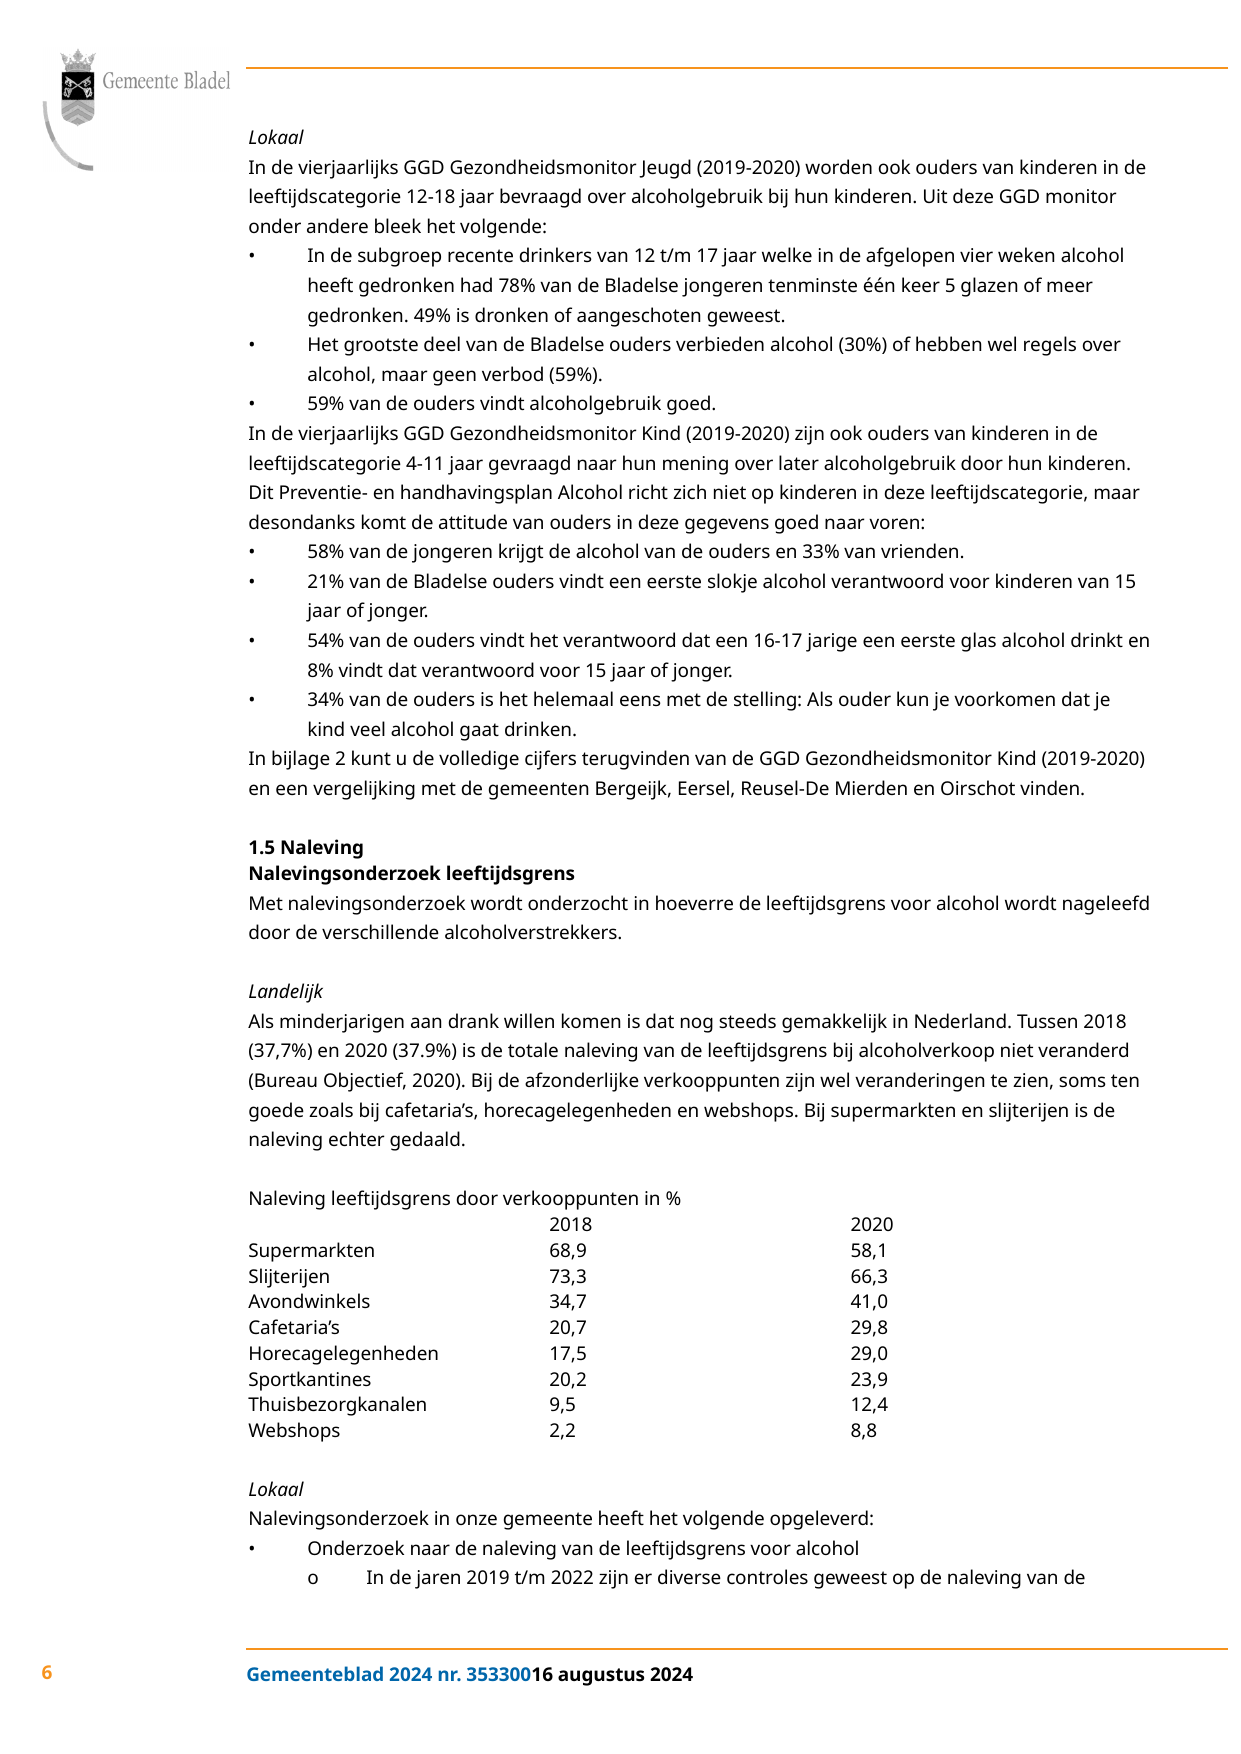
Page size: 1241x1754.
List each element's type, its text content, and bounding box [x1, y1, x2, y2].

table_cell 29,0 [850, 1340, 1152, 1366]
table_cell 9,5 [549, 1391, 850, 1417]
table_cell 12,4 [850, 1391, 1152, 1417]
table_cell [248, 1211, 549, 1237]
table_cell 41,0 [850, 1289, 1152, 1314]
text 1.5 Naleving [248, 834, 1152, 860]
table_cell 66,3 [850, 1263, 1152, 1288]
text Nalevingsonderzoek leeftijdsgrens [248, 860, 1152, 886]
table_cell 2018 [549, 1211, 850, 1237]
text Lokaal [248, 1476, 1152, 1501]
text In de vierjaarlijks GGD Gezondheidsmonitor Kind (2019-2020) zijn ook ouders van kinderen in de leeftijdscategorie 4-11 jaar gevraagd naar hun mening over later alcoholgebruik door hun kinderen. Dit Preventie- en handhavingsplan Alcohol richt zich niet op kinderen in deze leeftijdscategorie, maar desondanks komt de attitude van ouders in deze gegevens goed naar voren: [248, 420, 1152, 535]
table_cell 34,7 [549, 1289, 850, 1314]
table_cell Avondwinkels [248, 1289, 549, 1314]
table_cell Thuisbezorgkanalen [248, 1391, 549, 1417]
table_cell Cafetaria’s [248, 1314, 549, 1340]
text In bijlage 2 kunt u de volledige cijfers terugvinden van de GGD Gezondheidsmonitor Kind (2019-2020) en een vergelijking met de gemeenten Bergeijk, Eersel, Reusel-De Mierden en Oirschot vinden. [248, 746, 1152, 801]
list Het grootste deel van de Bladelse ouders verbieden alcohol (30%) of hebben wel regels over alcohol, maar geen verbod (59%). [248, 331, 1152, 387]
list 21% van de Bladelse ouders vindt een eerste slokje alcohol verantwoord voor kinderen van 15 jaar of jonger. [248, 568, 1152, 623]
table_cell 73,3 [549, 1263, 850, 1288]
picture [41, 47, 231, 172]
table_cell Supermarkten [248, 1237, 549, 1263]
table_cell 58,1 [850, 1237, 1152, 1263]
table_cell 23,9 [850, 1366, 1152, 1391]
text Landelijk [248, 978, 1152, 1004]
table_header Naleving leeftijdsgrens door verkooppunten in % [248, 1186, 1152, 1211]
text Nalevingsonderzoek in onze gemeente heeft het volgende opgeleverd: [248, 1505, 1152, 1531]
list 58% van de jongeren krijgt de alcohol van de ouders en 33% van vrienden. [248, 538, 1152, 564]
table_cell Slijterijen [248, 1263, 549, 1288]
text Lokaal [248, 124, 1152, 150]
list 59% van de ouders vindt alcoholgebruik goed. [248, 391, 1152, 416]
text Met nalevingsonderzoek wordt onderzocht in hoeverre de leeftijdsgrens voor alcohol wordt nageleefd door de verschillende alcoholverstrekkers. [248, 890, 1152, 945]
list In de jaren 2019 t/m 2022 zijn er diverse controles geweest op de naleving van de [307, 1564, 1152, 1590]
list 54% van de ouders vindt het verantwoord dat een 16-17 jarige een eerste glas alcohol drinkt en 8% vindt dat verantwoord voor 15 jaar of jonger. [248, 627, 1152, 683]
table_cell Sportkantines [248, 1366, 549, 1391]
table_cell 20,7 [549, 1314, 850, 1340]
table_cell 20,2 [549, 1366, 850, 1391]
table_cell 2020 [850, 1211, 1152, 1237]
text In de vierjaarlijks GGD Gezondheidsmonitor Jeugd (2019-2020) worden ook ouders van kinderen in de leeftijdscategorie 12-18 jaar bevraagd over alcoholgebruik bij hun kinderen. Uit deze GGD monitor onder andere bleek het volgende: [248, 154, 1152, 239]
list In de subgroep recente drinkers van 12 t/m 17 jaar welke in de afgelopen vier weken alcohol heeft gedronken had 78% van de Bladelse jongeren tenminste één keer 5 glazen of meer gedronken. 49% is dronken of aangeschoten geweest. [248, 243, 1152, 328]
table_cell 8,8 [850, 1417, 1152, 1443]
text Als minderjarigen aan drank willen komen is dat nog steeds gemakkelijk in Nederland. Tussen 2018 (37,7%) en 2020 (37.9%) is de totale naleving van de leeftijdsgrens bij alcoholverkoop niet veranderd (Bureau Objectief, 2020). Bij de afzonderlijke verkooppunten zijn wel veranderingen te zien, soms ten goede zoals bij cafetaria’s, horecagelegenheden en webshops. Bij supermarkten en slijterijen is de naleving echter gedaald. [248, 1008, 1152, 1152]
table_cell 17,5 [549, 1340, 850, 1366]
table_cell 2,2 [549, 1417, 850, 1443]
table_cell 29,8 [850, 1314, 1152, 1340]
table_cell Webshops [248, 1417, 549, 1443]
table_cell 68,9 [549, 1237, 850, 1263]
list Onderzoek naar de naleving van de leeftijdsgrens voor alcohol [248, 1535, 1152, 1561]
table_cell Horecagelegenheden [248, 1340, 549, 1366]
list 34% van de ouders is het helemaal eens met de stelling: Als ouder kun je voorkomen dat je kind veel alcohol gaat drinken. [248, 686, 1152, 742]
